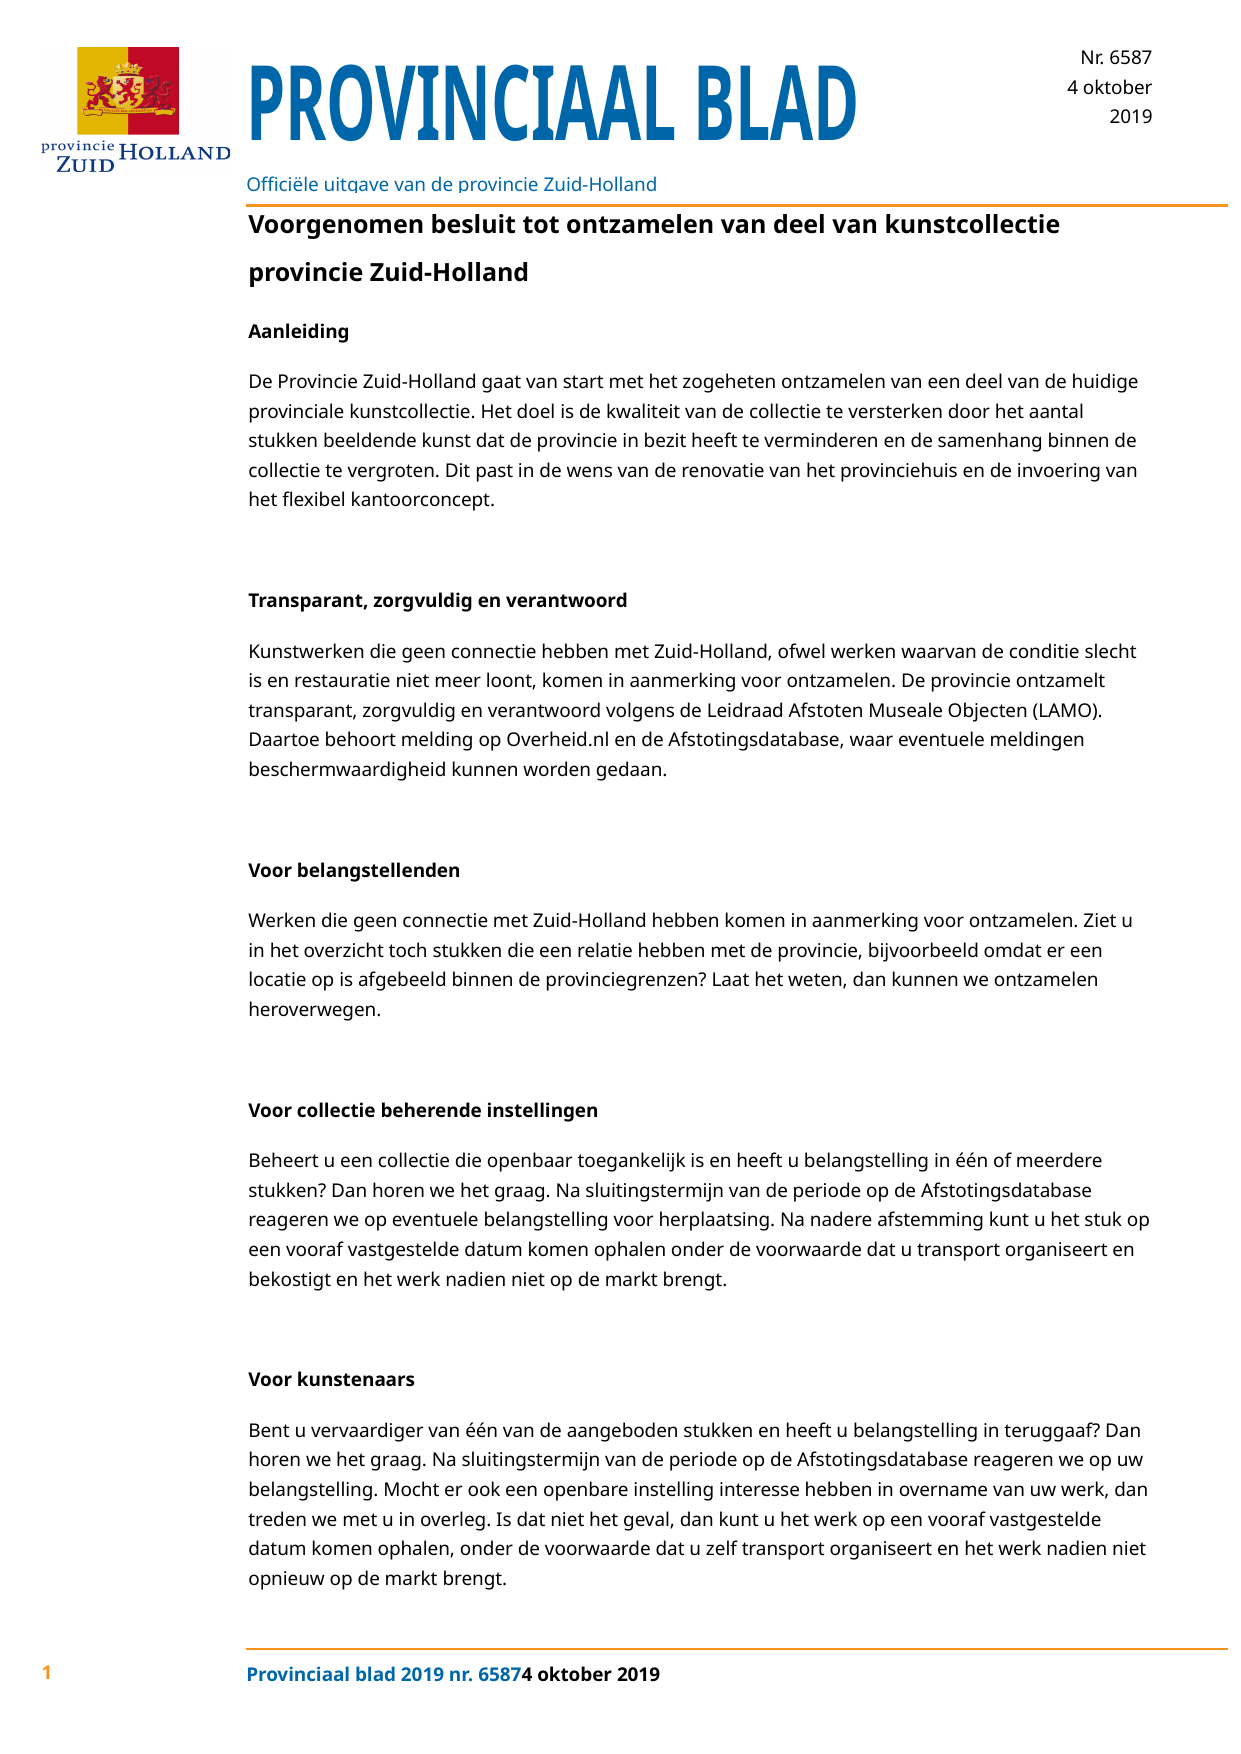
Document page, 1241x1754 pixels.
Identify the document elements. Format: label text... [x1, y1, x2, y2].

text Voorgenomen besluit tot ontzamelen van deel van kunstcollectie provincie Zuid-Holland [248, 207, 1152, 288]
text Voor collectie beherende instellingen [248, 1097, 1152, 1123]
text Werken die geen connectie met Zuid-Holland hebben komen in aanmerking voor ontzamelen. Ziet u in het overzicht toch stukken die een relatie hebben met de provincie, bijvoorbeeld omdat er een locatie op is afgebeeld binnen de provinciegrenzen? Laat het weten, dan kunnen we ontzamelen heroverwegen. [248, 907, 1152, 1022]
text Kunstwerken die geen connectie hebben met Zuid-Holland, ofwel werken waarvan de conditie slecht is en restauratie niet meer loont, komen in aanmerking voor ontzamelen. De provincie ontzamelt transparant, zorgvuldig en verantwoord volgens de Leidraad Afstoten Museale Objecten (LAMO). Daartoe behoort melding op Overheid.nl en de Afstotingsdatabase, waar eventuele meldingen beschermwaardigheid kunnen worden gedaan. [248, 638, 1152, 782]
text Voor belangstellenden [248, 857, 1152, 883]
text Aanleiding [248, 318, 1152, 344]
text Beheert u een collectie die openbaar toegankelijk is en heeft u belangstelling in één of meerdere stukken? Dan horen we het graag. Na sluitingstermijn van de periode op de Afstotingsdatabase reageren we op eventuele belangstelling voor herplaatsing. Na nadere afstemming kunt u het stuk op een vooraf vastgestelde datum komen ophalen onder de voorwaarde dat u transport organiseert en bekostigt en het werk nadien niet op de markt brengt. [248, 1147, 1152, 1292]
picture [41, 47, 231, 172]
text Bent u vervaardiger van één van de aangeboden stukken en heeft u belangstelling in teruggaaf? Dan horen we het graag. Na sluitingstermijn van de periode op de Afstotingsdatabase reageren we op uw belangstelling. Mocht er ook een openbare instelling interesse hebben in overname van uw werk, dan treden we met u in overleg. Is dat niet het geval, dan kunt u het werk op een vooraf vastgestelde datum komen ophalen, onder de voorwaarde dat u zelf transport organiseert en het werk nadien niet opnieuw op de markt brengt. [248, 1417, 1152, 1591]
text Transparant, zorgvuldig en verantwoord [248, 587, 1152, 613]
text Voor kunstenaars [248, 1367, 1152, 1392]
text De Provincie Zuid-Holland gaat van start met het zogeheten ontzamelen van een deel van de huidige provinciale kunstcollectie. Het doel is de kwaliteit van de collectie te versterken door het aantal stukken beeldende kunst dat de provincie in bezit heeft te verminderen en de samenhang binnen de collectie te vergroten. Dit past in de wens van de renovatie van het provinciehuis en de invoering van het flexibel kantoorconcept. [248, 368, 1152, 512]
